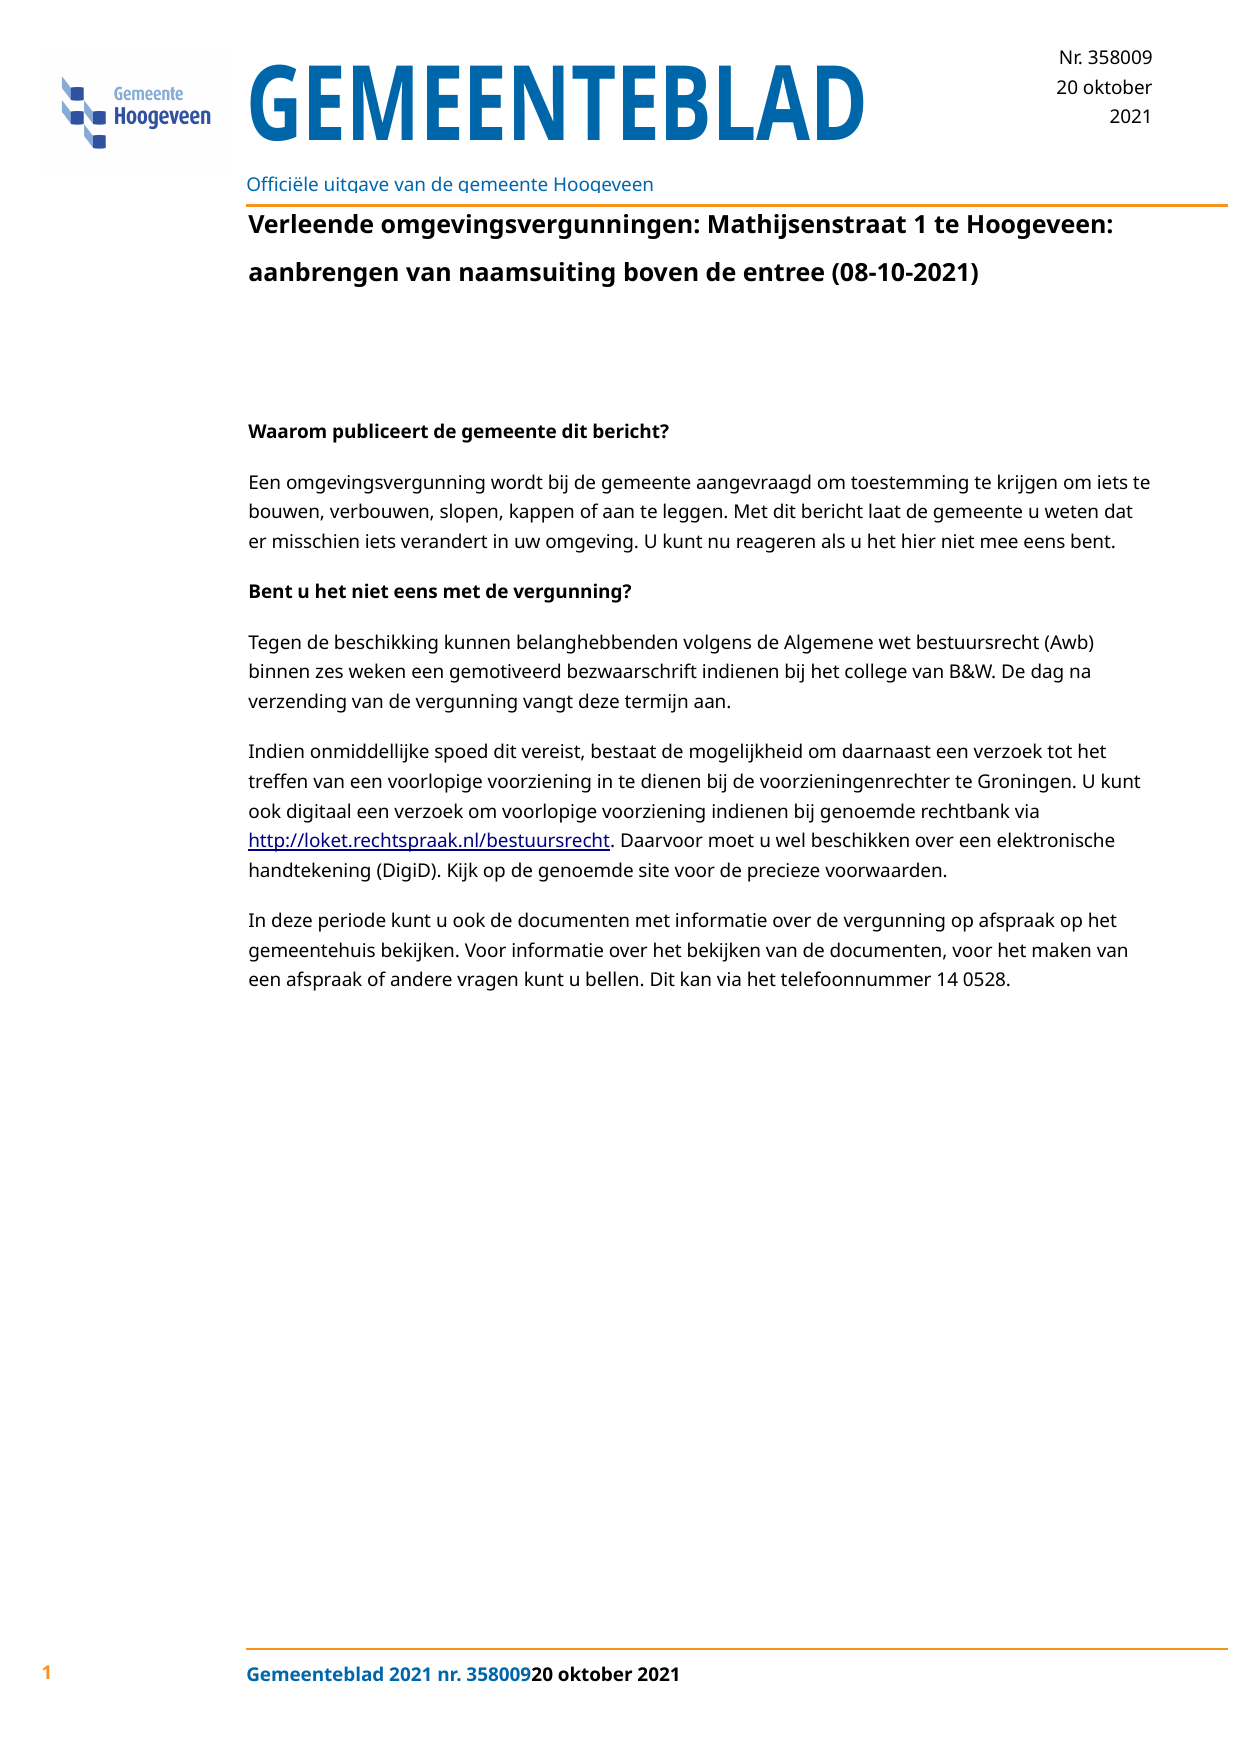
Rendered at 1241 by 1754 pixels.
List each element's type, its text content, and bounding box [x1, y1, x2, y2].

text Bent u het niet eens met de vergunning? [248, 579, 1152, 604]
text In deze periode kunt u ook de documenten met informatie over de vergunning op afspraak op het gemeentehuis bekijken. Voor informatie over het bekijken van de documenten, voor het maken van een afspraak of andere vragen kunt u bellen. Dit kan via het telefoonnummer 14 0528. [248, 907, 1152, 992]
text Indien onmiddellijke spoed dit vereist, bestaat de mogelijkheid om daarnaast een verzoek tot het treffen van een voorlopige voorziening in te dienen bij de voorzieningenrechter te Groningen. U kunt ook digitaal een verzoek om voorlopige voorziening indienen bij genoemde rechtbank via http://loket.rechtspraak.nl/bestuursrecht. Daarvoor moet u wel beschikken over een elektronische handtekening (DigiD). Kijk op de genoemde site voor de precieze voorwaarden. [248, 739, 1152, 883]
text Tegen de beschikking kunnen belanghebbenden volgens de Algemene wet bestuursrecht (Awb) binnen zes weken een gemotiveerd bezwaarschrift indienen bij het college van B&W. De dag na verzending van de vergunning vangt deze termijn aan. [248, 629, 1152, 714]
picture [41, 47, 231, 172]
text Waarom publiceert de gemeente dit bericht? [248, 419, 1152, 444]
text Verleende omgevingsvergunningen: Mathijsenstraat 1 te Hoogeveen: aanbrengen van naamsuiting boven de entree (08-10-2021) [248, 207, 1152, 288]
text Een omgevingsvergunning wordt bij de gemeente aangevraagd om toestemming te krijgen om iets te bouwen, verbouwen, slopen, kappen of aan te leggen. Met dit bericht laat de gemeente u weten dat er misschien iets verandert in uw omgeving. U kunt nu reageren als u het hier niet mee eens bent. [248, 469, 1152, 554]
